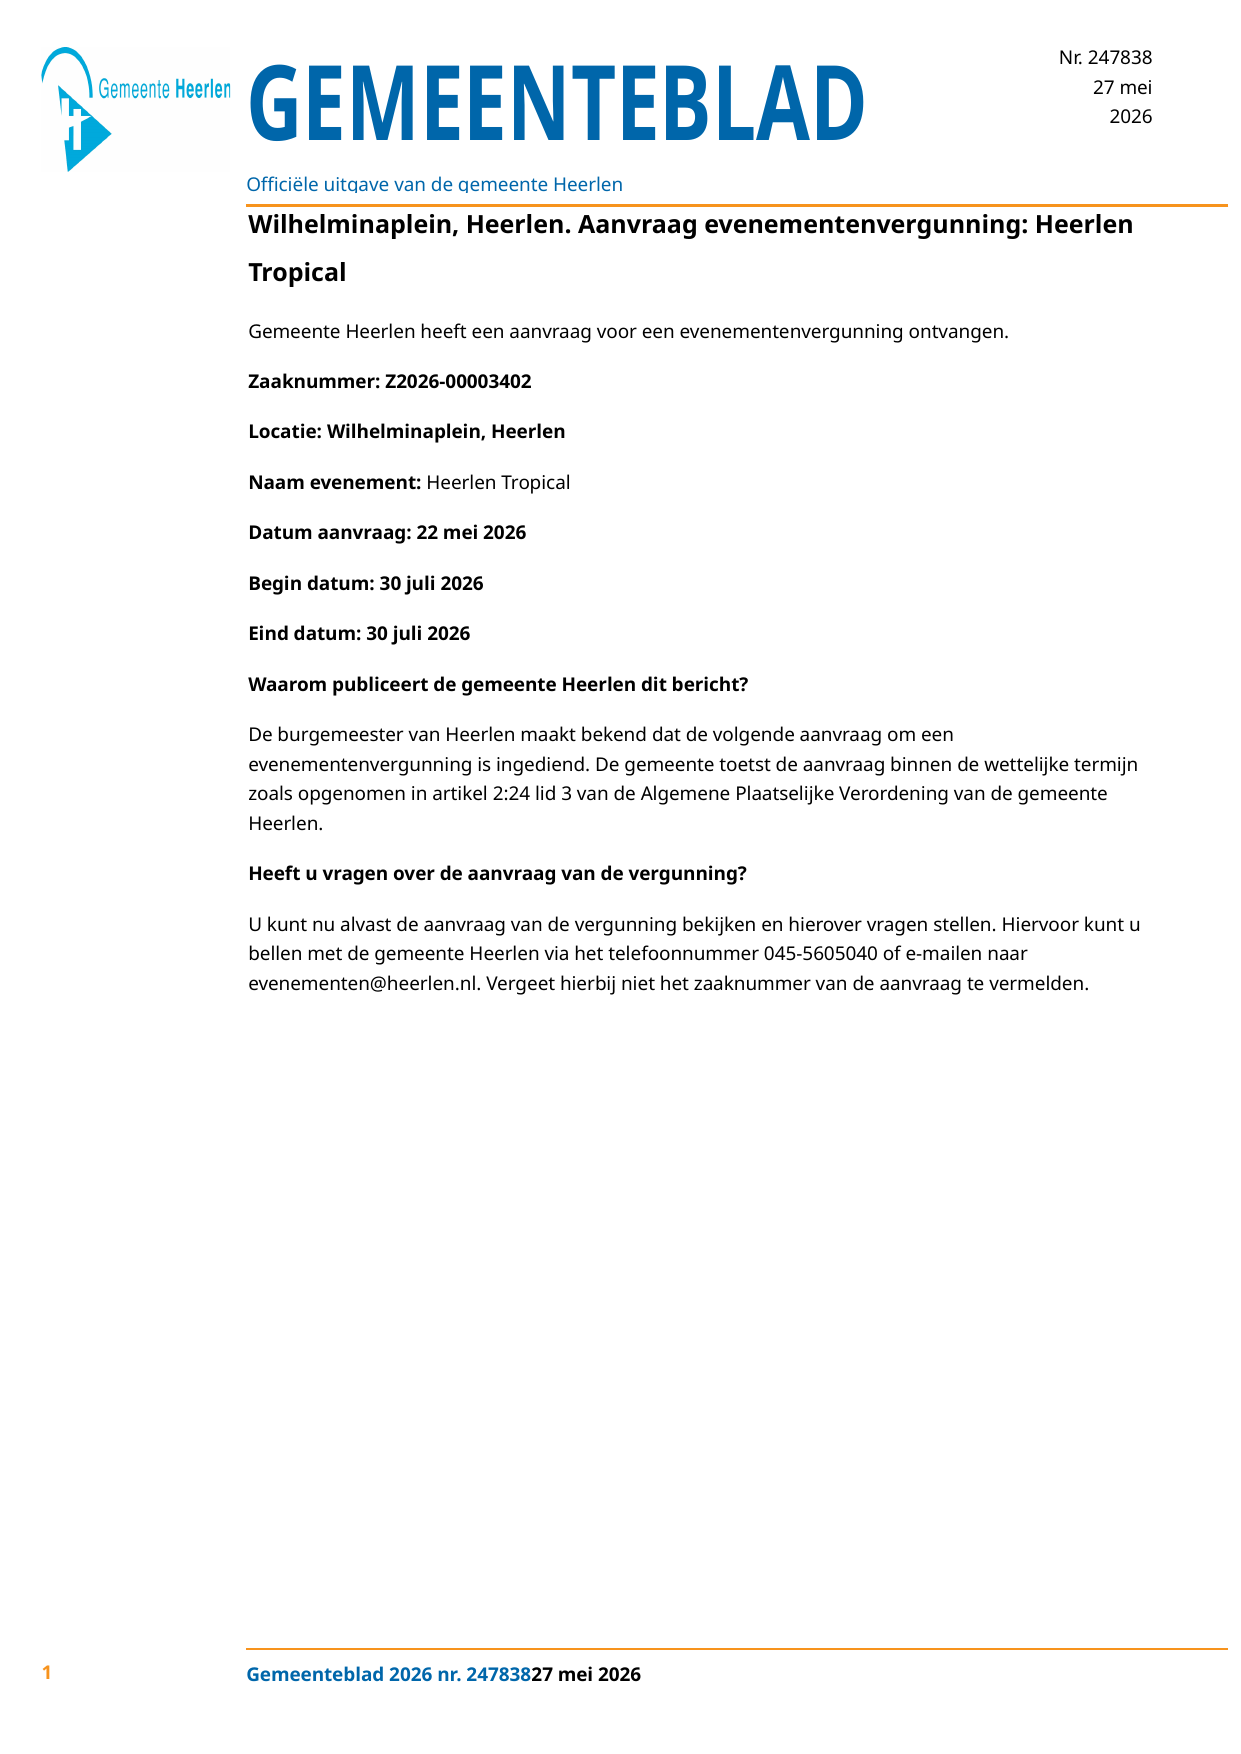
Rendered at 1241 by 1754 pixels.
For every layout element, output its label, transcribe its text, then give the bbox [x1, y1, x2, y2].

text Gemeente Heerlen heeft een aanvraag voor een evenementenvergunning ontvangen. [248, 318, 1152, 344]
text Locatie: Wilhelminaplein, Heerlen [248, 419, 1152, 444]
text Eind datum: 30 juli 2026 [248, 620, 1152, 646]
text Begin datum: 30 juli 2026 [248, 570, 1152, 596]
text Naam evenement: Heerlen Tropical [248, 469, 1152, 495]
picture [41, 47, 231, 172]
text Heeft u vragen over de aanvraag van de vergunning? [248, 860, 1152, 886]
text Zaaknummer: Z2026-00003402 [248, 368, 1152, 394]
picture [41, 47, 59, 70]
text Waarom publiceert de gemeente Heerlen dit bericht? [248, 671, 1152, 697]
text Datum aanvraag: 22 mei 2026 [248, 519, 1152, 545]
text U kunt nu alvast de aanvraag van de vergunning bekijken en hierover vragen stellen. Hiervoor kunt u bellen met de gemeente Heerlen via het telefoonnummer 045-5605040 of e-mailen naar evenementen@heerlen.nl. Vergeet hierbij niet het zaaknummer van de aanvraag te vermelden. [248, 911, 1152, 996]
text Wilhelminaplein, Heerlen. Aanvraag evenementenvergunning: Heerlen Tropical [248, 207, 1152, 288]
text De burgemeester van Heerlen maakt bekend dat de volgende aanvraag om een evenementenvergunning is ingediend. De gemeente toetst de aanvraag binnen de wettelijke termijn zoals opgenomen in artikel 2:24 lid 3 van de Algemene Plaatselijke Verordening van de gemeente Heerlen. [248, 721, 1152, 836]
